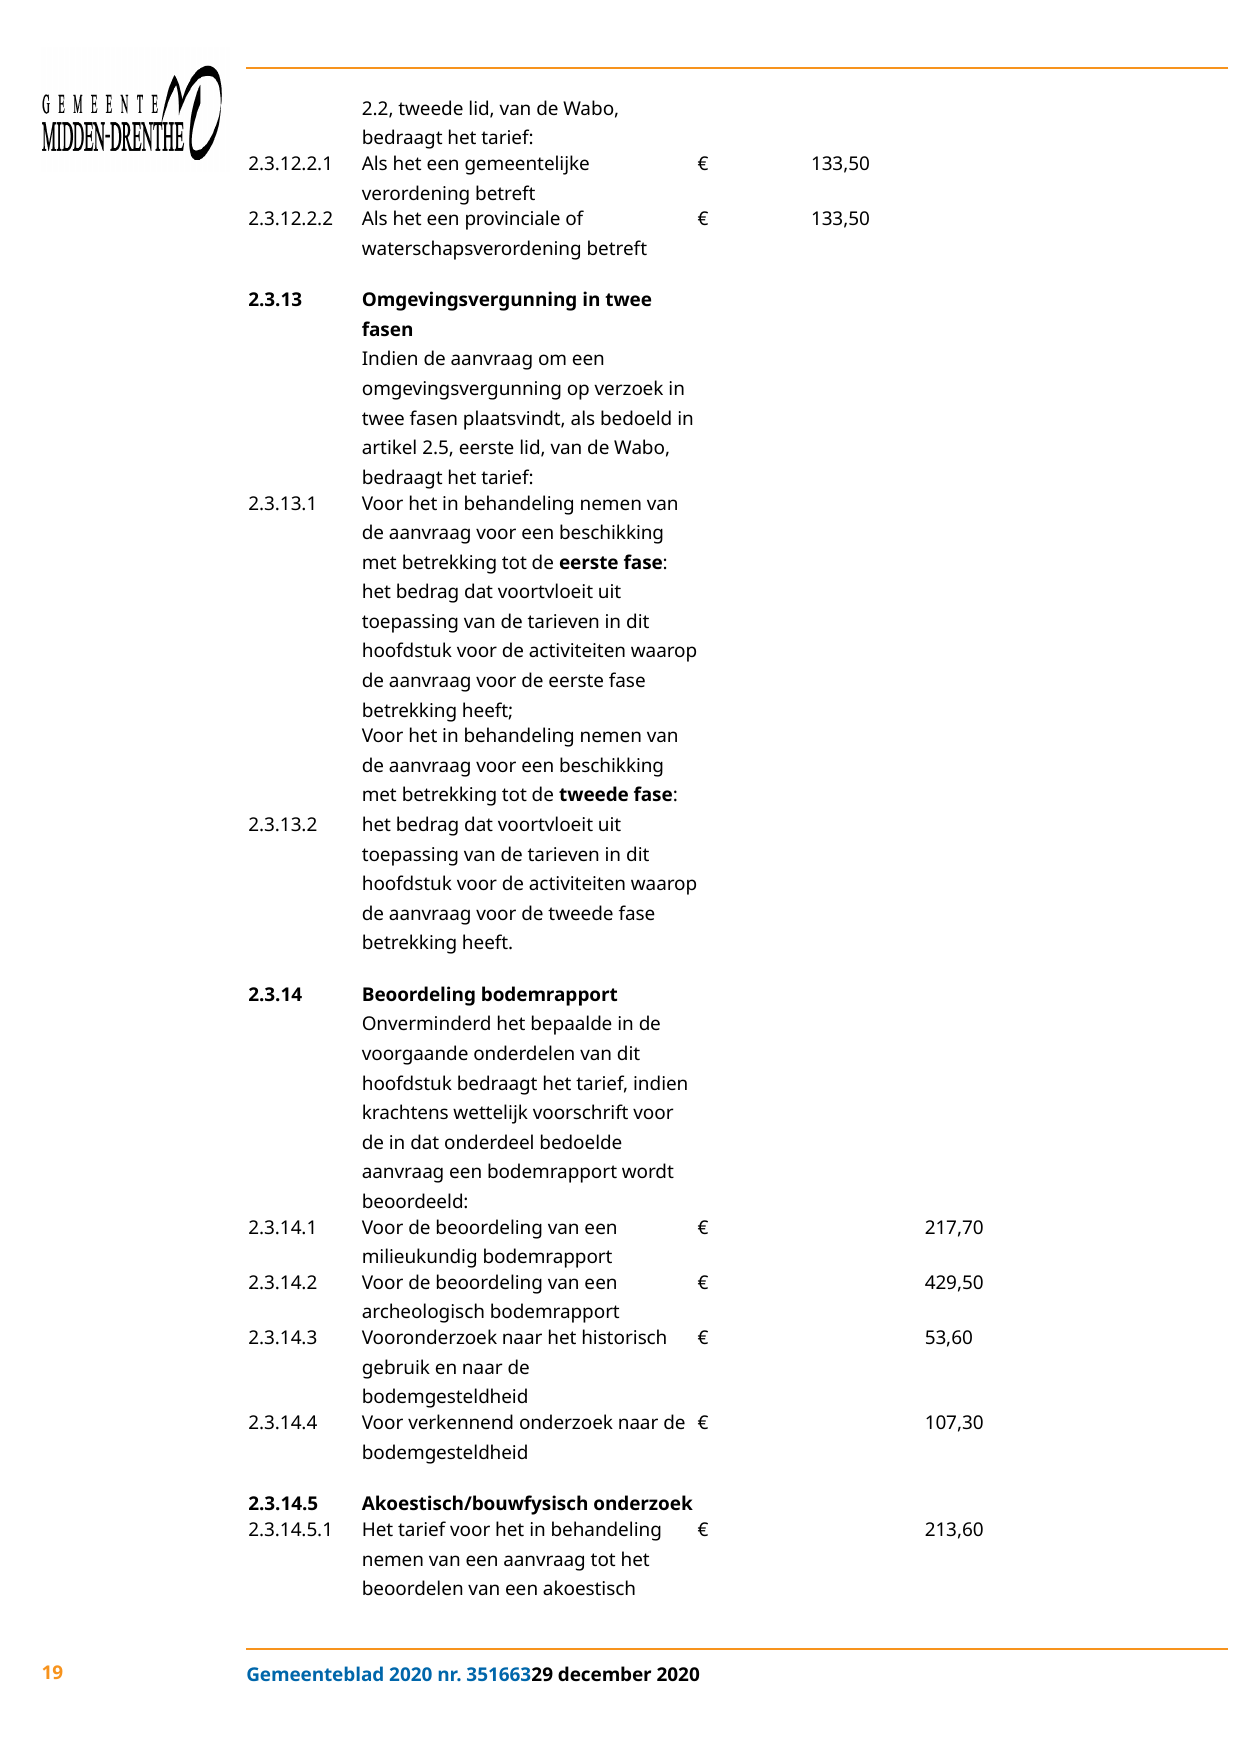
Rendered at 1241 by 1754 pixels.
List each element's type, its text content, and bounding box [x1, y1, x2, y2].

table_cell Beoordeling bodemrapport Onverminderd het bepaalde in de voorgaande onderdelen van dit hoofdstuk bedraagt het tarief, indien krachtens wettelijk voorschrift voor de in dat onderdeel bedoelde aanvraag een bodemrapport wordt beoordeeld: [362, 981, 697, 1214]
table_cell € [697, 1516, 924, 1601]
table_cell [925, 1490, 1152, 1516]
table_cell Vooronderzoek naar het historisch gebruik en naar de bodemgesteldheid [362, 1325, 697, 1409]
table_cell [925, 981, 1152, 1214]
table_cell [811, 286, 1152, 490]
table_cell [925, 1465, 1152, 1490]
table_cell 133,50 [811, 150, 1152, 205]
table_cell 2.3.14.2 [248, 1269, 362, 1324]
table_cell 213,60 [925, 1516, 1152, 1601]
table_cell [362, 955, 697, 981]
table_cell 2.3.14.3 [248, 1325, 362, 1409]
table_cell [697, 723, 924, 955]
table_cell [697, 490, 811, 722]
table_cell € [697, 205, 811, 261]
table_cell 107,30 [925, 1409, 1152, 1465]
table_cell [697, 1490, 924, 1516]
table_cell Als het een gemeentelijke verordening betreft [362, 150, 697, 205]
table_cell Akoestisch/bouwfysisch onderzoek [362, 1490, 697, 1516]
picture [41, 47, 231, 172]
table_cell Omgevingsvergunning in twee fasen Indien de aanvraag om een omgevingsvergunning op verzoek in twee fasen plaatsvindt, als bedoeld in artikel 2.5, eerste lid, van de Wabo, bedraagt het tarief: [362, 286, 697, 490]
table_cell [248, 95, 362, 150]
table_cell [925, 723, 1152, 955]
table_cell 429,50 [925, 1269, 1152, 1324]
table_cell 2.3.13 [248, 286, 362, 490]
table_cell 2.3.14.5.1 [248, 1516, 362, 1601]
table_cell [697, 1465, 924, 1490]
table_cell 2.3.14.1 [248, 1214, 362, 1269]
table_cell Voor de beoordeling van een archeologisch bodemrapport [362, 1269, 697, 1324]
table_cell € [697, 1409, 924, 1465]
table_cell 2.3.14.5 [248, 1490, 362, 1516]
table_cell Als het een provinciale of waterschapsverordening betreft [362, 205, 697, 261]
table_cell € [697, 1214, 924, 1269]
table_cell [697, 286, 811, 490]
table_cell [248, 955, 362, 981]
table_cell [362, 1465, 697, 1490]
table_cell [811, 490, 1152, 722]
table_cell [811, 95, 1152, 150]
table_cell 2.3.13.1 [248, 490, 362, 722]
table_cell [811, 261, 1152, 286]
table_cell [362, 261, 697, 286]
table_cell 2.3.14.4 [248, 1409, 362, 1465]
table_cell Voor verkennend onderzoek naar de bodemgesteldheid [362, 1409, 697, 1465]
table_cell 2.2, tweede lid, van de Wabo, bedraagt het tarief: [362, 95, 697, 150]
table_cell [697, 95, 811, 150]
table_cell 2.3.12.2.2 [248, 205, 362, 261]
table_cell € [697, 1325, 924, 1409]
table_cell [697, 981, 924, 1214]
table_cell Voor het in behandeling nemen van de aanvraag voor een beschikking met betrekking tot de eerste fase: het bedrag dat voortvloeit uit toepassing van de tarieven in dit hoofdstuk voor de activiteiten waarop de aanvraag voor de eerste fase betrekking heeft; [362, 490, 697, 722]
table_cell Het tarief voor het in behandeling nemen van een aanvraag tot het beoordelen van een akoestisch [362, 1516, 697, 1601]
table_cell € [697, 150, 811, 205]
table_cell Voor de beoordeling van een milieukundig bodemrapport [362, 1214, 697, 1269]
table_cell 53,60 [925, 1325, 1152, 1409]
table_cell Voor het in behandeling nemen van de aanvraag voor een beschikking met betrekking tot de tweede fase: het bedrag dat voortvloeit uit toepassing van de tarieven in dit hoofdstuk voor de activiteiten waarop de aanvraag voor de tweede fase betrekking heeft. [362, 723, 697, 955]
table_cell € [697, 1269, 924, 1324]
table_cell [697, 261, 811, 286]
table_cell 133,50 [811, 205, 1152, 261]
table_cell [925, 955, 1152, 981]
table_cell 2.3.12.2.1 [248, 150, 362, 205]
table_cell 2.3.13.2 [248, 723, 362, 955]
table_cell [248, 261, 362, 286]
table_cell [697, 955, 924, 981]
table_cell 2.3.14 [248, 981, 362, 1214]
table_cell [248, 1465, 362, 1490]
table_cell 217,70 [925, 1214, 1152, 1269]
